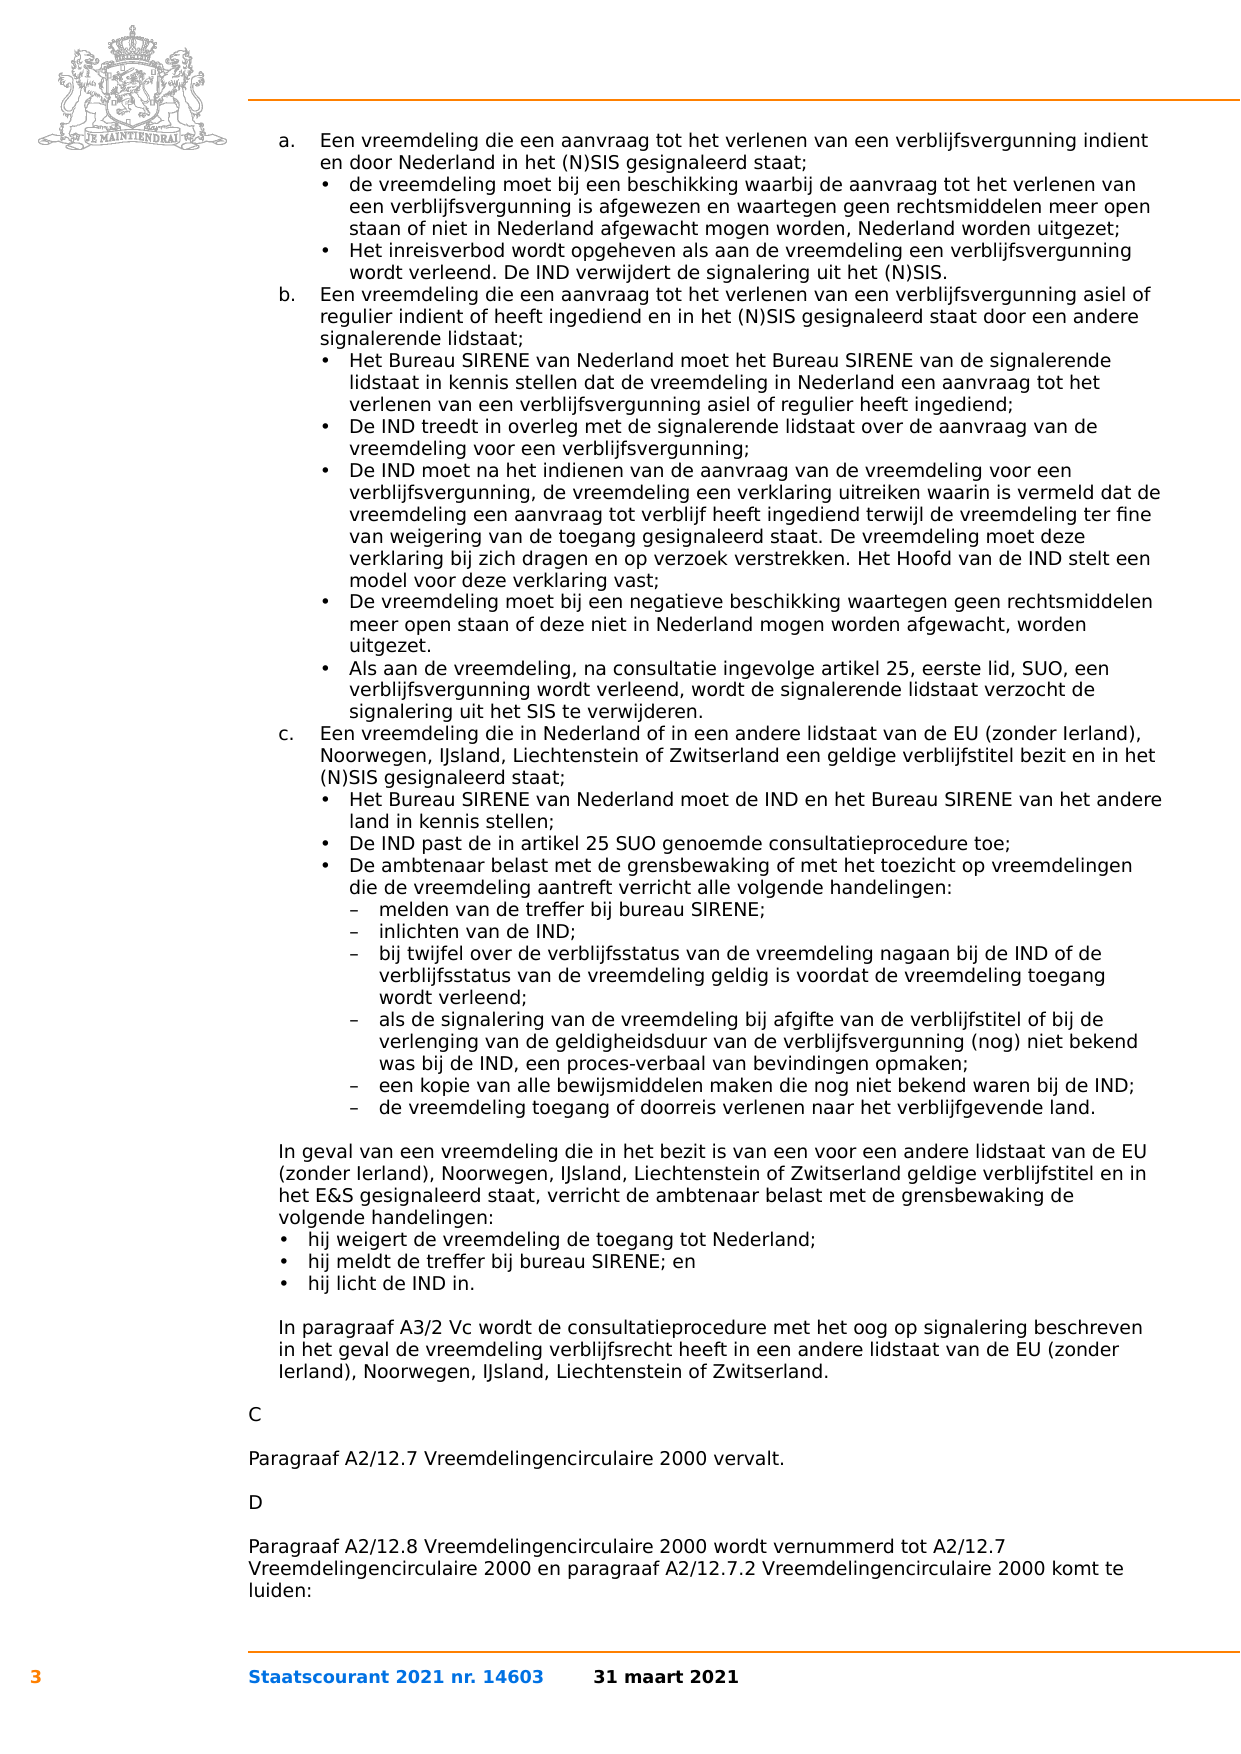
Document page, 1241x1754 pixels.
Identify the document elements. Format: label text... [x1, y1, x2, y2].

text – inlichten van de IND; [349, 921, 1163, 943]
picture [38, 25, 227, 150]
text • Het Bureau SIRENE van Nederland moet het Bureau SIRENE van de signalerende lidstaat in kennis stellen dat de vreemdeling in Nederland een aanvraag tot het verlenen van een verblijfsvergunning asiel of regulier heeft ingediend; [319, 350, 1163, 416]
text • De IND treedt in overleg met de signalerende lidstaat over de aanvraag van de vreemdeling voor een verblijfsvergunning; [319, 416, 1163, 459]
text – melden van de treffer bij bureau SIRENE; [349, 899, 1163, 921]
text • hij licht de IND in. [278, 1273, 1163, 1295]
text • De IND moet na het indienen van de aanvraag van de vreemdeling voor een verblijfsvergunning, de vreemdeling een verklaring uitreiken waarin is vermeld dat de vreemdeling een aanvraag tot verblijf heeft ingediend terwijl de vreemdeling ter fine van weigering van de toegang gesignaleerd staat. De vreemdeling moet deze verklaring bij zich dragen en op verzoek verstrekken. Het Hoofd van de IND stelt een model voor deze verklaring vast; [319, 459, 1163, 591]
text In geval van een vreemdeling die in het bezit is van een voor een andere lidstaat van de EU (zonder Ierland), Noorwegen, IJsland, Liechtenstein of Zwitserland geldige verblijfstitel en in het E&S gesignaleerd staat, verricht de ambtenaar belast met de grensbewaking de volgende handelingen: [278, 1141, 1163, 1229]
text – een kopie van alle bewijsmiddelen maken die nog niet bekend waren bij de IND; [349, 1075, 1163, 1097]
text • Als aan de vreemdeling, na consultatie ingevolge artikel 25, eerste lid, SUO, een verblijfsvergunning wordt verleend, wordt de signalerende lidstaat verzocht de signalering uit het SIS te verwijderen. [319, 657, 1163, 723]
text • De ambtenaar belast met de grensbewaking of met het toezicht op vreemdelingen die de vreemdeling aantreft verricht alle volgende handelingen: [319, 855, 1163, 899]
text – de vreemdeling toegang of doorreis verlenen naar het verblijfgevende land. [349, 1097, 1163, 1119]
text – bij twijfel over de verblijfsstatus van de vreemdeling nagaan bij de IND of de verblijfsstatus van de vreemdeling geldig is voordat de vreemdeling toegang wordt verleend; [349, 943, 1163, 1009]
text • hij weigert de vreemdeling de toegang tot Nederland; [278, 1229, 1163, 1251]
text • Het Bureau SIRENE van Nederland moet de IND en het Bureau SIRENE van het andere land in kennis stellen; [319, 789, 1163, 833]
text • hij meldt de treffer bij bureau SIRENE; en [278, 1251, 1163, 1273]
text – als de signalering van de vreemdeling bij afgifte van de verblijfstitel of bij de verlenging van de geldigheidsduur van de verblijfsvergunning (nog) niet bekend was bij de IND, een proces-verbaal van bevindingen opmaken; [349, 1009, 1163, 1075]
text Paragraaf A2/12.7 Vreemdelingencirculaire 2000 vervalt. [248, 1448, 1163, 1470]
text • De vreemdeling moet bij een negatieve beschikking waartegen geen rechtsmiddelen meer open staan of deze niet in Nederland mogen worden afgewacht, worden uitgezet. [319, 591, 1163, 657]
text b. Een vreemdeling die een aanvraag tot het verlenen van een verblijfsvergunning asiel of regulier indient of heeft ingediend en in het (N)SIS gesignaleerd staat door een andere signalerende lidstaat; [278, 284, 1163, 350]
text • Het inreisverbod wordt opgeheven als aan de vreemdeling een verblijfsvergunning wordt verleend. De IND verwijdert de signalering uit het (N)SIS. [319, 240, 1163, 284]
text a. Een vreemdeling die een aanvraag tot het verlenen van een verblijfsvergunning indient en door Nederland in het (N)SIS gesignaleerd staat; [278, 130, 1163, 174]
text Paragraaf A2/12.8 Vreemdelingencirculaire 2000 wordt vernummerd tot A2/12.7 Vreemdelingencirculaire 2000 en paragraaf A2/12.7.2 Vreemdelingencirculaire 2000 komt te luiden: [248, 1536, 1163, 1602]
text • De IND past de in artikel 25 SUO genoemde consultatieprocedure toe; [319, 833, 1163, 855]
text c. Een vreemdeling die in Nederland of in een andere lidstaat van de EU (zonder Ierland), Noorwegen, IJsland, Liechtenstein of Zwitserland een geldige verblijfstitel bezit en in het (N)SIS gesignaleerd staat; [278, 723, 1163, 789]
text D [248, 1492, 1163, 1514]
text • de vreemdeling moet bij een beschikking waarbij de aanvraag tot het verlenen van een verblijfsvergunning is afgewezen en waartegen geen rechtsmiddelen meer open staan of niet in Nederland afgewacht mogen worden, Nederland worden uitgezet; [319, 174, 1163, 240]
text In paragraaf A3/2 Vc wordt de consultatieprocedure met het oog op signalering beschreven in het geval de vreemdeling verblijfsrecht heeft in een andere lidstaat van de EU (zonder Ierland), Noorwegen, IJsland, Liechtenstein of Zwitserland. [278, 1317, 1163, 1382]
text C [248, 1404, 1163, 1426]
